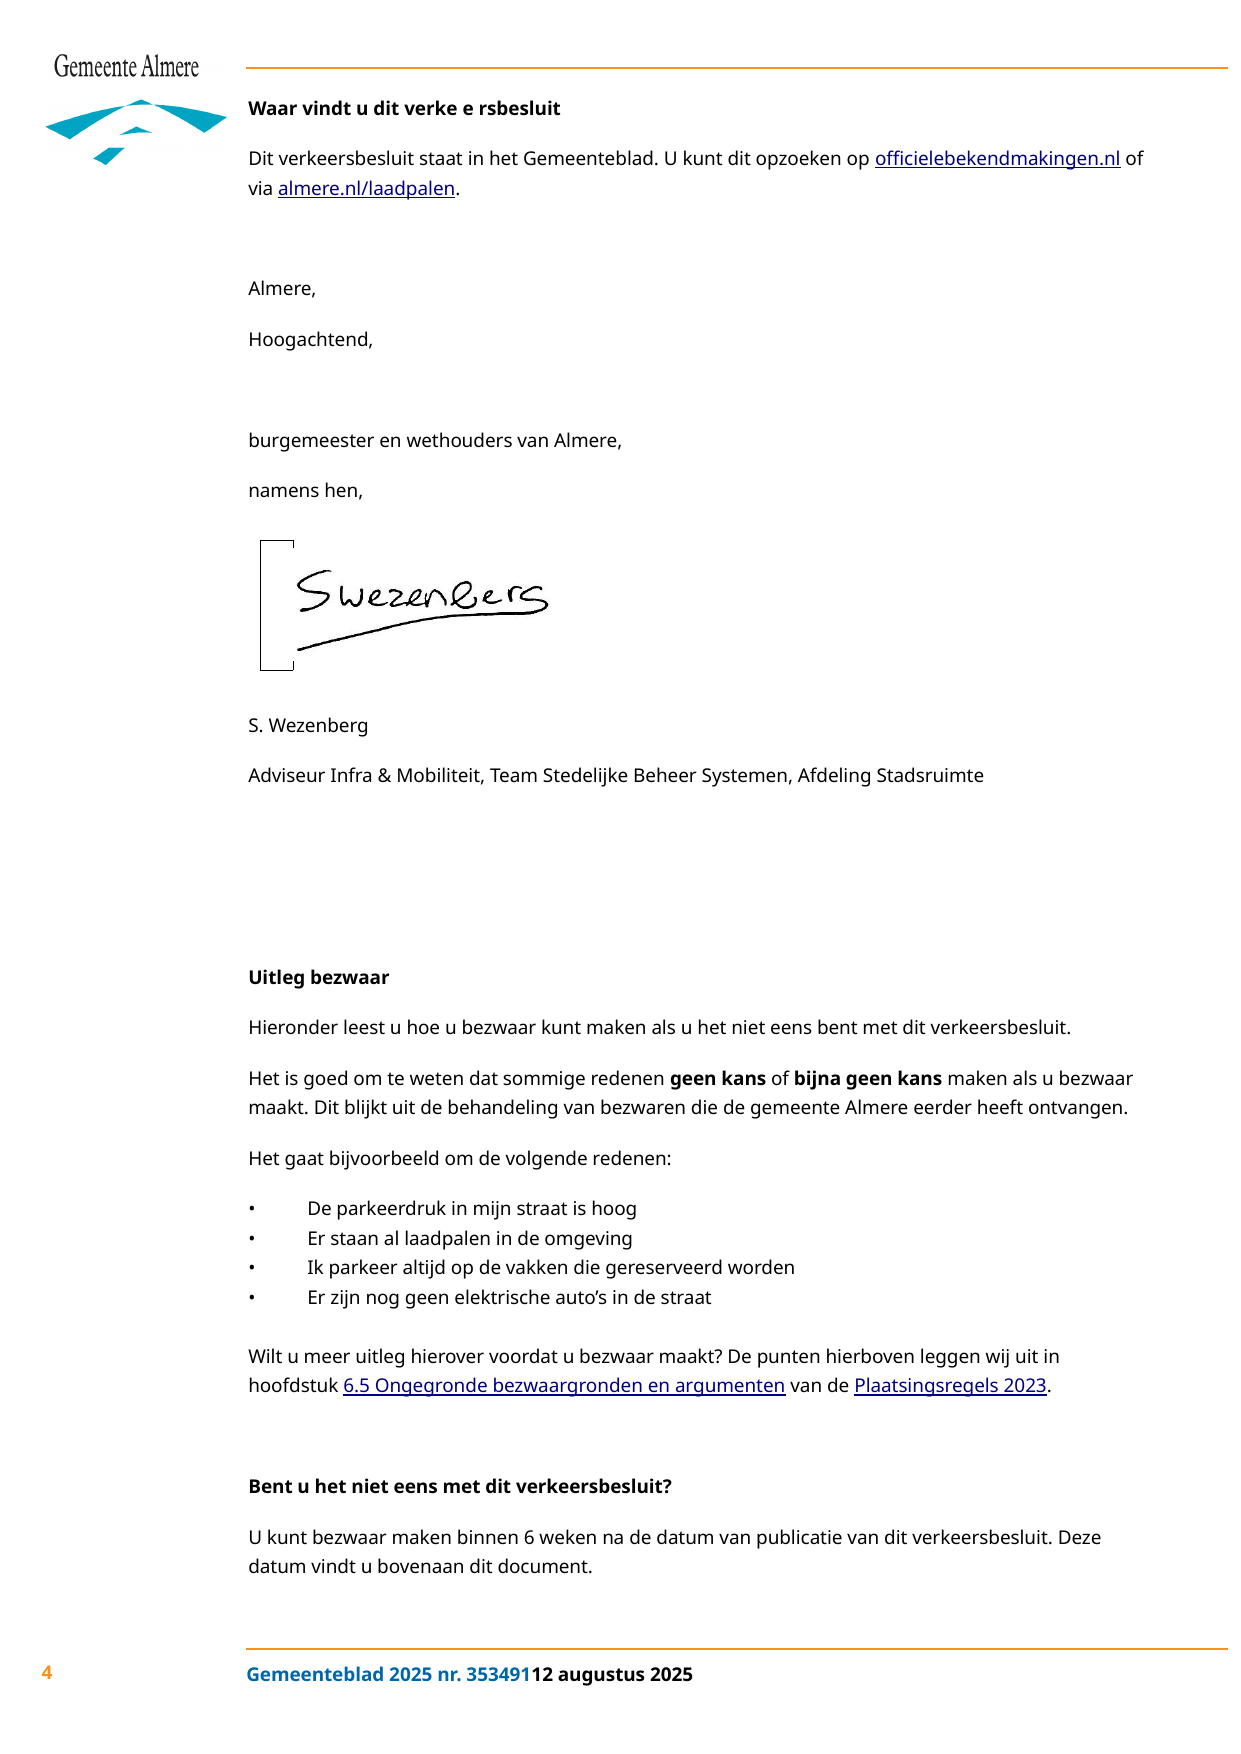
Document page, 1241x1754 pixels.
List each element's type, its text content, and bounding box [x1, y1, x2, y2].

text Hieronder leest u hoe u bezwaar kunt maken als u het niet eens bent met dit verkeersbesluit. [248, 1014, 1152, 1040]
text Bent u het niet eens met dit verkeersbesluit? [248, 1473, 1152, 1499]
list Ik parkeer altijd op de vakken die gereserveerd worden [248, 1254, 1152, 1280]
picture [268, 548, 576, 661]
text Hoogachtend, [248, 326, 1152, 352]
text Dit verkeersbesluit staat in het Gemeenteblad. U kunt dit opzoeken op officielebekendmakingen.nl of via almere.nl/laadpalen. [248, 145, 1152, 201]
list De parkeerdruk in mijn straat is hoog [248, 1195, 1152, 1221]
text Waar vindt u dit verke e rsbesluit [248, 95, 1152, 121]
text burgemeester en wethouders van Almere, [248, 427, 1152, 453]
text U kunt bezwaar maken binnen 6 weken na de datum van publicatie van dit verkeersbesluit. Deze datum vindt u bovenaan dit document. [248, 1524, 1152, 1579]
text Adviseur Infra & Mobiliteit, Team Stedelijke Beheer Systemen, Afdeling Stadsruimte [248, 762, 1152, 788]
text Wilt u meer uitleg hierover voordat u bezwaar maakt? De punten hierboven leggen wij uit in hoofdstuk 6.5 Ongegronde bezwaargronden en argumenten van de Plaatsingsregels 2023. [248, 1343, 1152, 1398]
text S. Wezenberg [248, 712, 1152, 738]
text Uitleg bezwaar [248, 964, 1152, 990]
text Almere, [248, 276, 1152, 301]
picture [41, 47, 231, 172]
list Er staan al laadpalen in de omgeving [248, 1225, 1152, 1251]
text Het gaat bijvoorbeeld om de volgende redenen: [248, 1145, 1152, 1171]
list Er zijn nog geen elektrische auto’s in de straat [248, 1284, 1152, 1310]
text namens hen, [248, 477, 1152, 503]
text Het is goed om te weten dat sommige redenen geen kans of bijna geen kans maken als u bezwaar maakt. Dit blijkt uit de behandeling van bezwaren die de gemeente Almere eerder heeft ontvangen. [248, 1065, 1152, 1120]
